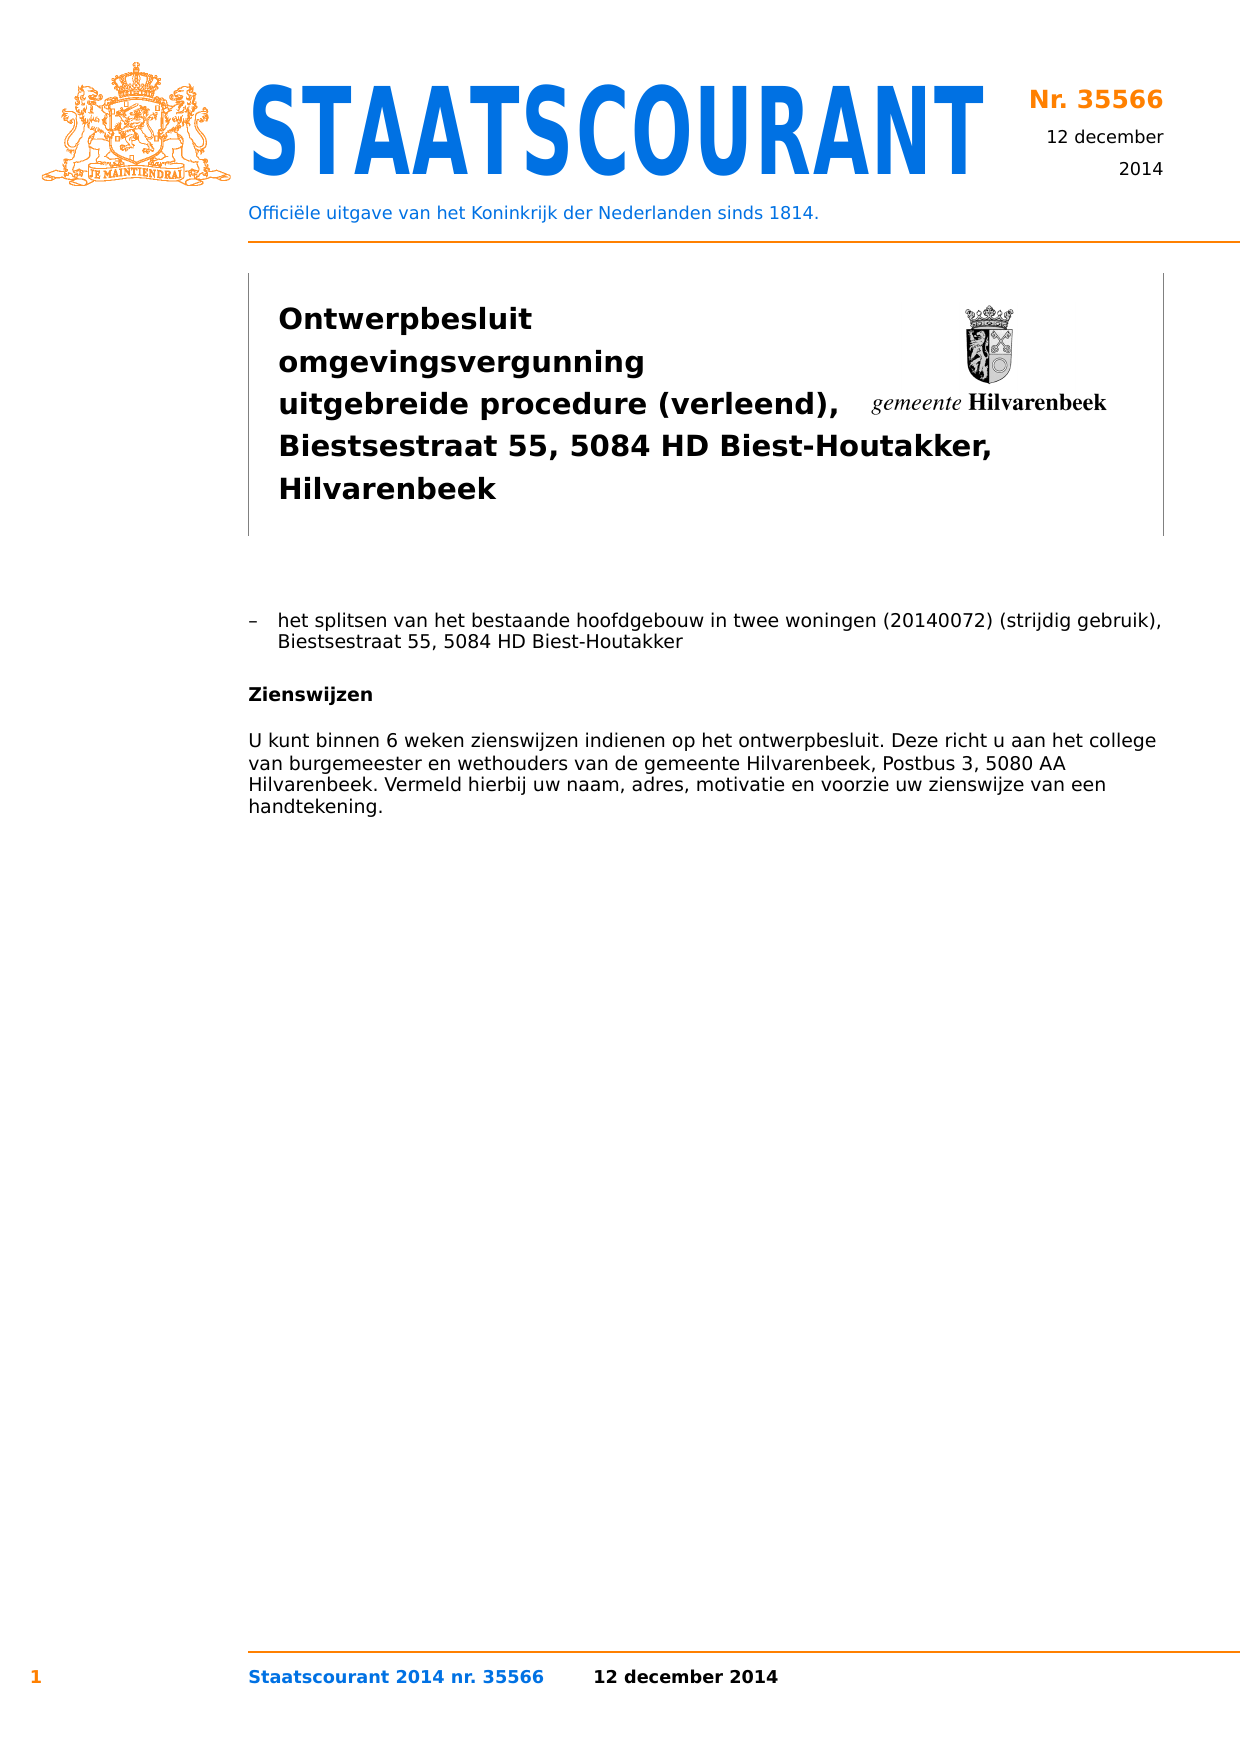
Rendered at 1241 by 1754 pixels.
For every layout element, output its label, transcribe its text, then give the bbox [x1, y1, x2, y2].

table_header STAATSCOURANT [248, 62, 998, 203]
text U kunt binnen 6 weken zienswijzen indienen op het ontwerpbesluit. Deze richt u aan het college van burgemeester en wethouders van de gemeente Hilvarenbeek, Postbus 3, 5080 AA Hilvarenbeek. Vermeld hierbij uw naam, adres, motivatie en voorzie uw zienswijze van een handtekening. [248, 730, 1163, 818]
table_cell Officiële uitgave van het Koninkrijk der Nederlanden sinds 1814. [248, 203, 1240, 241]
subtitle Ontwerpbesluit omgevingsvergunning uitgebreide procedure (verleend), Biestsestraat 55, 5084 HD Biest-Houtakker, Hilvarenbeek [249, 273, 1163, 536]
table_header Nr. 35566 [998, 62, 1240, 121]
table_cell 2014 [998, 153, 1240, 203]
text – het splitsen van het bestaande hoofdgebouw in twee woningen (20140072) (strijdig gebruik), Biestsestraat 55, 5084 HD Biest-Houtakker [248, 609, 1163, 653]
picture [844, 302, 1134, 415]
table_cell 12 december [998, 121, 1240, 153]
picture [41, 62, 231, 186]
table_header [25, 62, 248, 241]
subtitle Zienswijzen [248, 683, 1163, 705]
